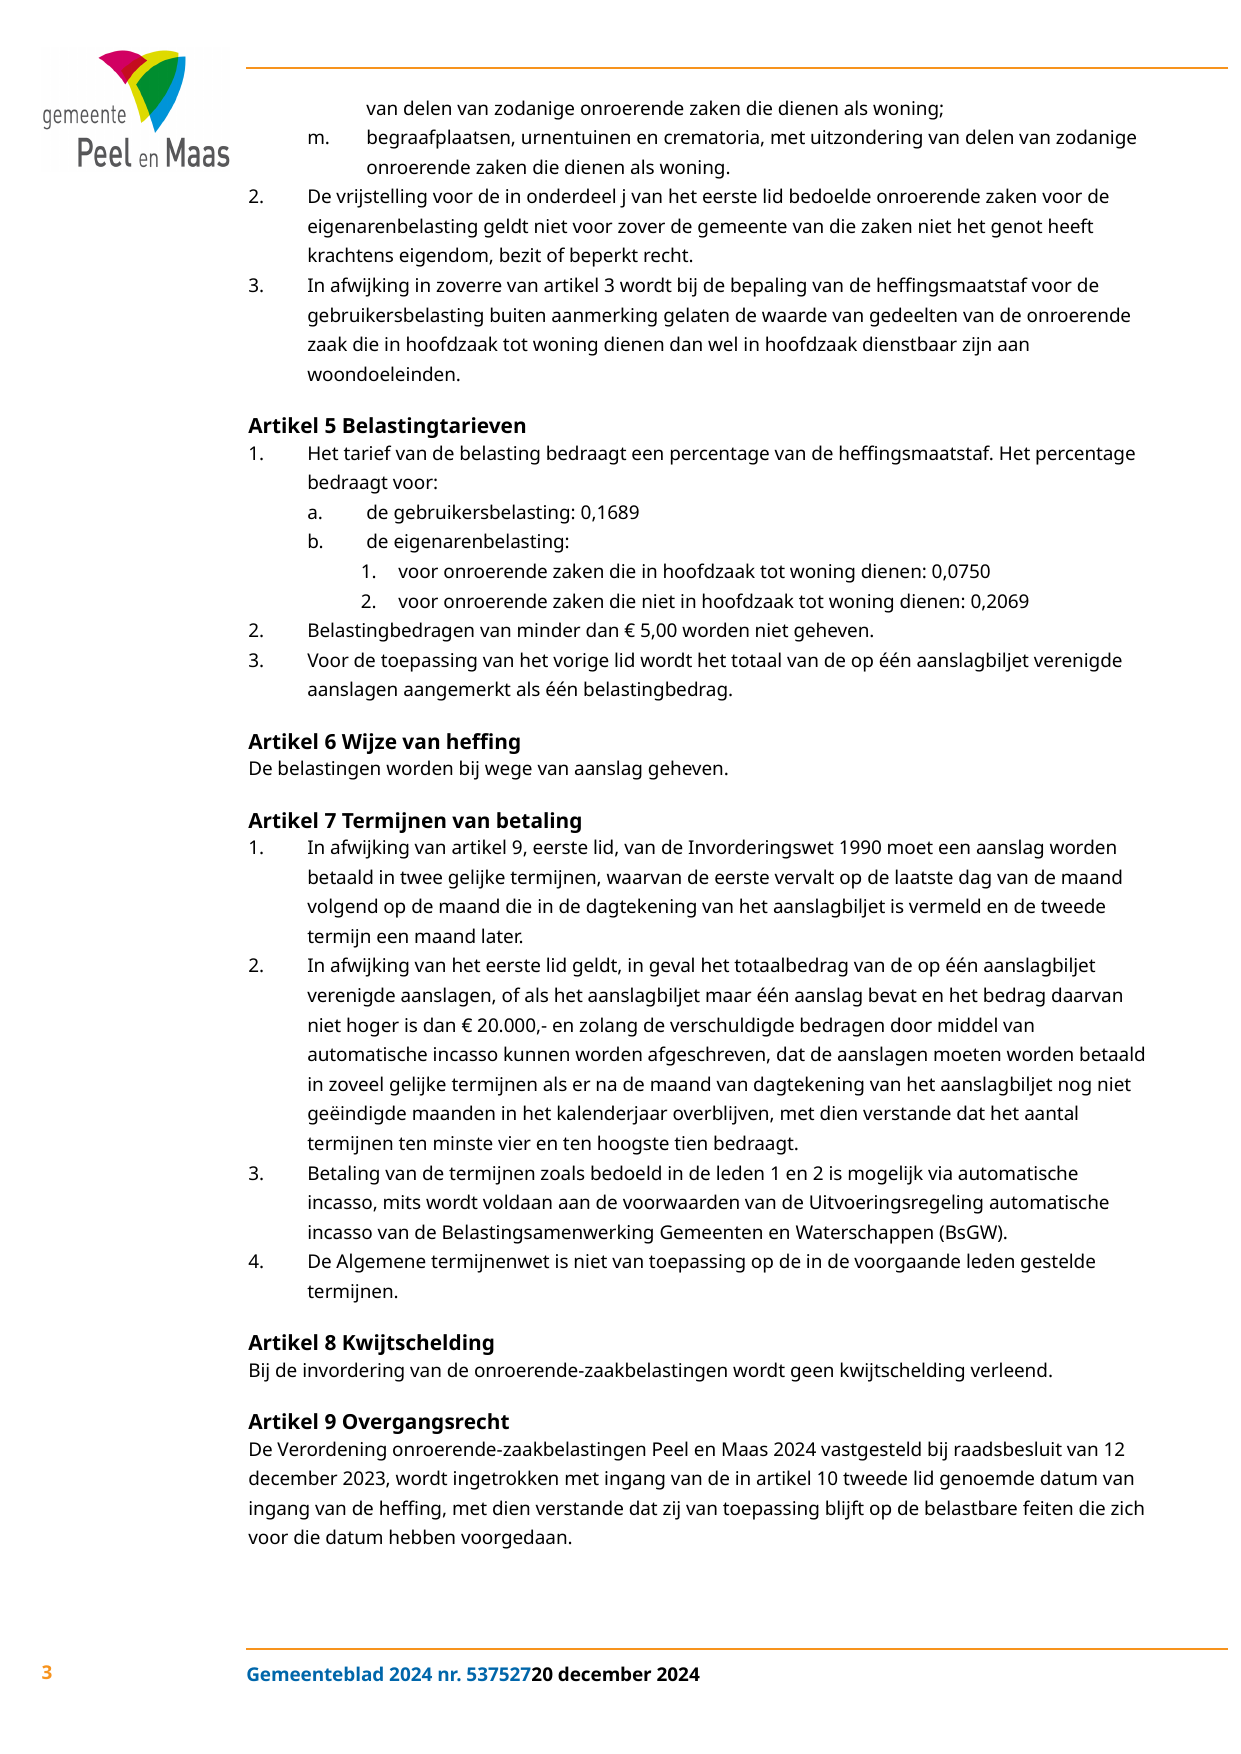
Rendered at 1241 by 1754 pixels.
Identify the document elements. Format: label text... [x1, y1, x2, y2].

text Artikel 8 Kwijtschelding [248, 1328, 1152, 1357]
list Betaling van de termijnen zoals bedoeld in de leden 1 en 2 is mogelijk via automatische incasso, mits wordt voldaan aan de voorwaarden van de Uitvoeringsregeling automatische incasso van de Belastingsamenwerking Gemeenten en Waterschappen (BsGW). [248, 1160, 1152, 1244]
list Belastingbedragen van minder dan € 5,00 worden niet geheven. [248, 617, 1152, 643]
list In afwijking in zoverre van artikel 3 wordt bij de bepaling van de heffingsmaatstaf voor de gebruikersbelasting buiten aanmerking gelaten de waarde van gedeelten van de onroerende zaak die in hoofdzaak tot woning dienen dan wel in hoofdzaak dienstbaar zijn aan woondoeleinden. [248, 272, 1152, 387]
list Het tarief van de belasting bedraagt een percentage van de heffingsmaatstaf. Het percentage bedraagt voor: [248, 440, 1152, 495]
text Artikel 6 Wijze van heffing [248, 727, 1152, 755]
text Artikel 5 Belastingtarieven [248, 411, 1152, 440]
text Artikel 7 Termijnen van betaling [248, 806, 1152, 834]
text Artikel 9 Overgangsrecht [248, 1407, 1152, 1436]
text De Verordening onroerende-zaakbelastingen Peel en Maas 2024 vastgesteld bij raadsbesluit van 12 december 2023, wordt ingetrokken met ingang van de in artikel 10 tweede lid genoemde datum van ingang van de heffing, met dien verstande dat zij van toepassing blijft op de belastbare feiten die zich voor die datum hebben voorgedaan. [248, 1436, 1152, 1550]
text De belastingen worden bij wege van aanslag geheven. [248, 755, 1152, 781]
list In afwijking van artikel 9, eerste lid, van de Invorderingswet 1990 moet een aanslag worden betaald in twee gelijke termijnen, waarvan de eerste vervalt op de laatste dag van de maand volgend op de maand die in de dagtekening van het aanslagbiljet is vermeld en de tweede termijn een maand later. [248, 834, 1152, 949]
list De vrijstelling voor de in onderdeel j van het eerste lid bedoelde onroerende zaken voor de eigenarenbelasting geldt niet voor zover de gemeente van die zaken niet het genot heeft krachtens eigendom, bezit of beperkt recht. [248, 183, 1152, 268]
list begraafplaatsen, urnentuinen en crematoria, met uitzondering van delen van zodanige onroerende zaken die dienen als woning. [307, 124, 1152, 180]
list de eigenarenbelasting: [307, 529, 1152, 554]
list de gebruikersbelasting: 0,1689 [307, 499, 1152, 525]
list voor onroerende zaken die niet in hoofdzaak tot woning dienen: 0,2069 [361, 588, 1152, 613]
list De Algemene termijnenwet is niet van toepassing op de in de voorgaande leden gestelde termijnen. [248, 1248, 1152, 1304]
list voor onroerende zaken die in hoofdzaak tot woning dienen: 0,0750 [361, 558, 1152, 584]
list van delen van zodanige onroerende zaken die dienen als woning; [307, 95, 1152, 121]
list In afwijking van het eerste lid geldt, in geval het totaalbedrag van de op één aanslagbiljet verenigde aanslagen, of als het aanslagbiljet maar één aanslag bevat en het bedrag daarvan niet hoger is dan € 20.000,- en zolang de verschuldigde bedragen door middel van automatische incasso kunnen worden afgeschreven, dat de aanslagen moeten worden betaald in zoveel gelijke termijnen als er na de maand van dagtekening van het aanslagbiljet nog niet geëindigde maanden in het kalenderjaar overblijven, met dien verstande dat het aantal termijnen ten minste vier en ten hoogste tien bedraagt. [248, 953, 1152, 1156]
text Bij de invordering van de onroerende-zaakbelastingen wordt geen kwijtschelding verleend. [248, 1357, 1152, 1383]
picture [41, 47, 231, 172]
list Voor de toepassing van het vorige lid wordt het totaal van de op één aanslagbiljet verenigde aanslagen aangemerkt als één belastingbedrag. [248, 647, 1152, 702]
